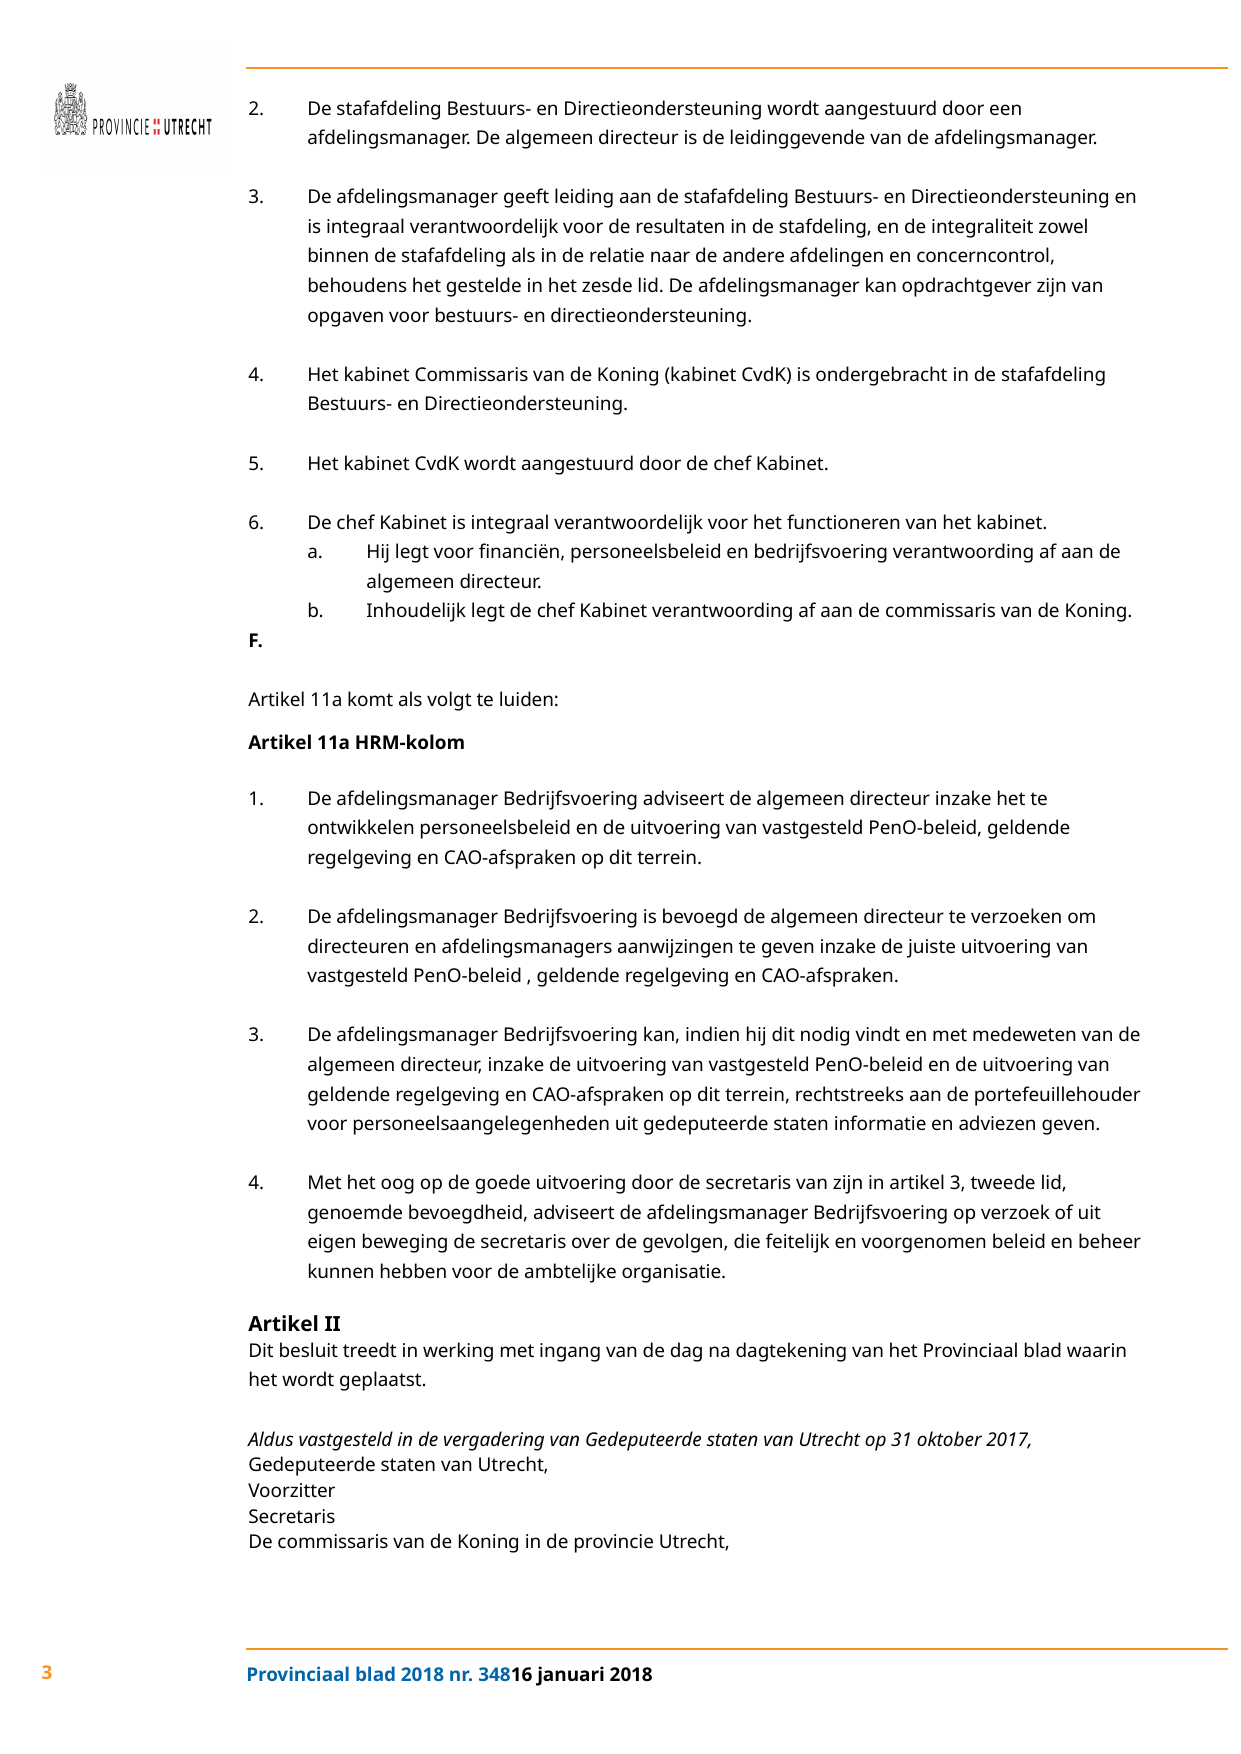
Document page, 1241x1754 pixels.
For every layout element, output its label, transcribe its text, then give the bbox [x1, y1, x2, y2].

text Voorzitter [248, 1477, 1152, 1503]
list De afdelingsmanager Bedrijfsvoering is bevoegd de algemeen directeur te verzoeken om directeuren en afdelingsmanagers aanwijzingen te geven inzake de juiste uitvoering van vastgesteld PenO-beleid , geldende regelgeving en CAO-afspraken. [248, 903, 1152, 988]
list De afdelingsmanager Bedrijfsvoering kan, indien hij dit nodig vindt en met medeweten van de algemeen directeur, inzake de uitvoering van vastgesteld PenO-beleid en de uitvoering van geldende regelgeving en CAO-afspraken op dit terrein, rechtstreeks aan de portefeuillehouder voor personeelsaangelegenheden uit gedeputeerde staten informatie en adviezen geven. [248, 1022, 1152, 1136]
list De chef Kabinet is integraal verantwoordelijk voor het functioneren van het kabinet. [248, 509, 1152, 535]
list Met het oog op de goede uitvoering door de secretaris van zijn in artikel 3, tweede lid, genoemde bevoegdheid, adviseert de afdelingsmanager Bedrijfsvoering op verzoek of uit eigen beweging de secretaris over de gevolgen, die feitelijk en voorgenomen beleid en beheer kunnen hebben voor de ambtelijke organisatie. [248, 1169, 1152, 1284]
text F. [248, 627, 1152, 653]
text Secretaris [248, 1503, 1152, 1529]
text Artikel 11a komt als volgt te luiden: [248, 686, 1152, 712]
list Hij legt voor financiën, personeelsbeleid en bedrijfsvoering verantwoording af aan de algemeen directeur. [307, 538, 1152, 594]
text Gedeputeerde staten van Utrecht, [248, 1452, 1152, 1477]
picture [41, 47, 231, 172]
list Inhoudelijk legt de chef Kabinet verantwoording af aan de commissaris van de Koning. [307, 598, 1152, 623]
list De afdelingsmanager geeft leiding aan de stafafdeling Bestuurs- en Directieondersteuning en is integraal verantwoordelijk voor de resultaten in de stafdeling, en de integraliteit zowel binnen de stafafdeling als in de relatie naar de andere afdelingen en concerncontrol, behoudens het gestelde in het zesde lid. De afdelingsmanager kan opdrachtgever zijn van opgaven voor bestuurs- en directieondersteuning. [248, 183, 1152, 328]
text Aldus vastgesteld in de vergadering van Gedeputeerde staten van Utrecht op 31 oktober 2017, [248, 1426, 1152, 1452]
list Het kabinet Commissaris van de Koning (kabinet CvdK) is ondergebracht in de stafafdeling Bestuurs- en Directieondersteuning. [248, 361, 1152, 416]
text Dit besluit treedt in werking met ingang van de dag na dagtekening van het Provinciaal blad waarin het wordt geplaatst. [248, 1337, 1152, 1392]
text Artikel II [248, 1309, 1152, 1337]
list De stafafdeling Bestuurs- en Directieondersteuning wordt aangestuurd door een afdelingsmanager. De algemeen directeur is de leidinggevende van de afdelingsmanager. [248, 95, 1152, 150]
list Het kabinet CvdK wordt aangestuurd door de chef Kabinet. [248, 450, 1152, 476]
text De commissaris van de Koning in de provincie Utrecht, [248, 1529, 1152, 1554]
list De afdelingsmanager Bedrijfsvoering adviseert de algemeen directeur inzake het te ontwikkelen personeelsbeleid en de uitvoering van vastgesteld PenO-beleid, geldende regelgeving en CAO-afspraken op dit terrein. [248, 785, 1152, 870]
text Artikel 11a HRM-kolom [248, 729, 1152, 755]
